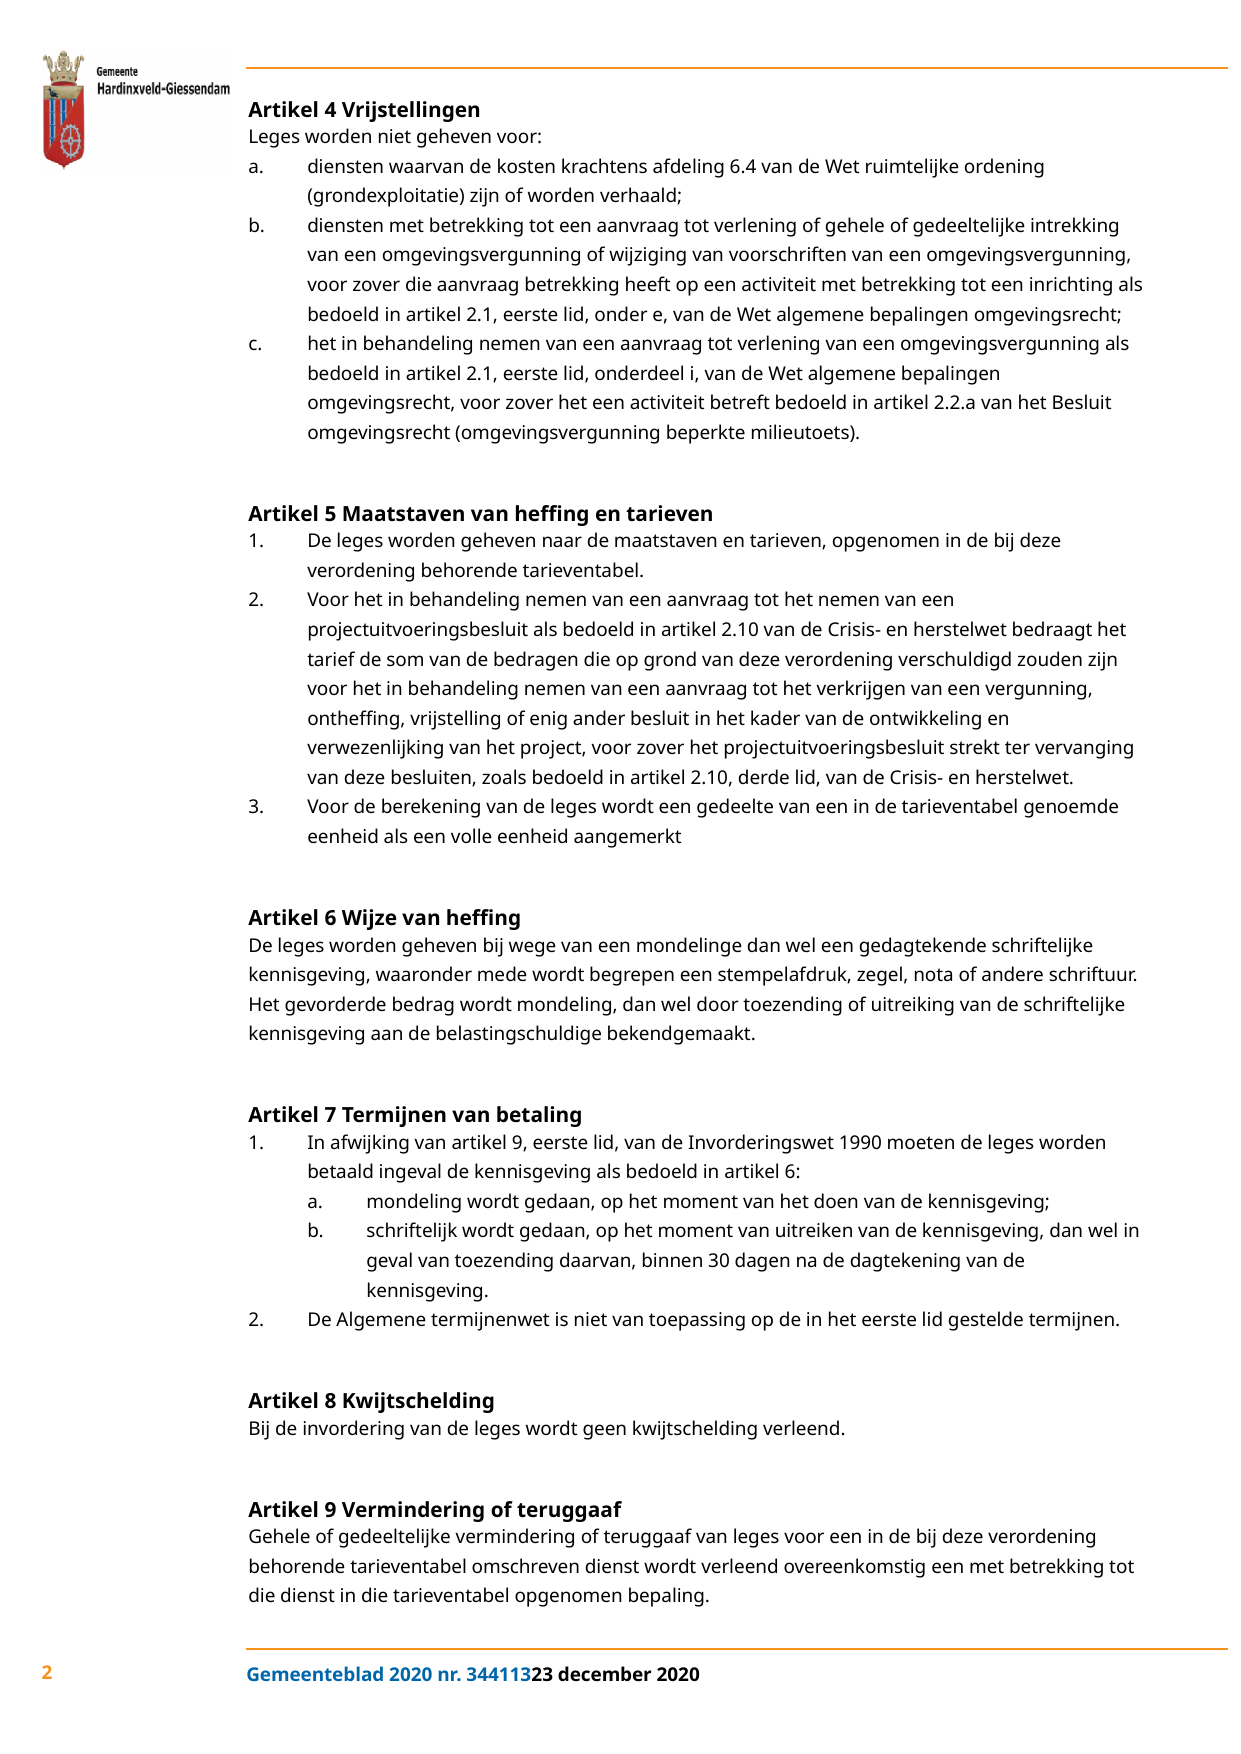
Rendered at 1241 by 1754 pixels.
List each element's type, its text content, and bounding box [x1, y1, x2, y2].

text Artikel 7 Termijnen van betaling [248, 1101, 1152, 1129]
list Voor de berekening van de leges wordt een gedeelte van een in de tarieventabel genoemde eenheid als een volle eenheid aangemerkt [248, 794, 1152, 849]
text Leges worden niet geheven voor: [248, 123, 1152, 149]
text Artikel 6 Wijze van heffing [248, 903, 1152, 932]
text Artikel 4 Vrijstellingen [248, 95, 1152, 123]
text De leges worden geheven bij wege van een mondelinge dan wel een gedagtekende schriftelijke kennisgeving, waaronder mede wordt begrepen een stempelafdruk, zegel, nota of andere schriftuur. Het gevorderde bedrag wordt mondeling, dan wel door toezending of uitreiking van de schriftelijke kennisgeving aan de belastingschuldige bekendgemaakt. [248, 932, 1152, 1046]
picture [41, 47, 231, 172]
list De Algemene termijnenwet is niet van toepassing op de in het eerste lid gestelde termijnen. [248, 1306, 1152, 1332]
list In afwijking van artikel 9, eerste lid, van de Invorderingswet 1990 moeten de leges worden betaald ingeval de kennisgeving als bedoeld in artikel 6: [248, 1129, 1152, 1184]
list De leges worden geheven naar de maatstaven en tarieven, opgenomen in de bij deze verordening behorende tarieventabel. [248, 527, 1152, 583]
text Gehele of gedeeltelijke vermindering of teruggaaf van leges voor een in de bij deze verordening behorende tarieventabel omschreven dienst wordt verleend overeenkomstig een met betrekking tot die dienst in die tarieventabel opgenomen bepaling. [248, 1523, 1152, 1608]
list het in behandeling nemen van een aanvraag tot verlening van een omgevingsvergunning als bedoeld in artikel 2.1, eerste lid, onderdeel i, van de Wet algemene bepalingen omgevingsrecht, voor zover het een activiteit betreft bedoeld in artikel 2.2.a van het Besluit omgevingsrecht (omgevingsvergunning beperkte milieutoets). [248, 330, 1152, 445]
list diensten met betrekking tot een aanvraag tot verlening of gehele of gedeeltelijke intrekking van een omgevingsvergunning of wijziging van voorschriften van een omgevingsvergunning, voor zover die aanvraag betrekking heeft op een activiteit met betrekking tot een inrichting als bedoeld in artikel 2.1, eerste lid, onder e, van de Wet algemene bepalingen omgevingsrecht; [248, 212, 1152, 326]
text Artikel 9 Vermindering of teruggaaf [248, 1495, 1152, 1523]
list schriftelijk wordt gedaan, op het moment van uitreiken van de kennisgeving, dan wel in geval van toezending daarvan, binnen 30 dagen na de dagtekening van de kennisgeving. [307, 1218, 1152, 1303]
list Voor het in behandeling nemen van een aanvraag tot het nemen van een projectuitvoeringsbesluit als bedoeld in artikel 2.10 van de Crisis- en herstelwet bedraagt het tarief de som van de bedragen die op grond van deze verordening verschuldigd zouden zijn voor het in behandeling nemen van een aanvraag tot het verkrijgen van een vergunning, ontheffing, vrijstelling of enig ander besluit in het kader van de ontwikkeling en verwezenlijking van het project, voor zover het projectuitvoeringsbesluit strekt ter vervanging van deze besluiten, zoals bedoeld in artikel 2.10, derde lid, van de Crisis- en herstelwet. [248, 587, 1152, 790]
list diensten waarvan de kosten krachtens afdeling 6.4 van de Wet ruimtelijke ordening (grondexploitatie) zijn of worden verhaald; [248, 153, 1152, 208]
text Bij de invordering van de leges wordt geen kwijtschelding verleend. [248, 1415, 1152, 1441]
text Artikel 8 Kwijtschelding [248, 1386, 1152, 1415]
list mondeling wordt gedaan, op het moment van het doen van de kennisgeving; [307, 1188, 1152, 1214]
text Artikel 5 Maatstaven van heffing en tarieven [248, 499, 1152, 527]
